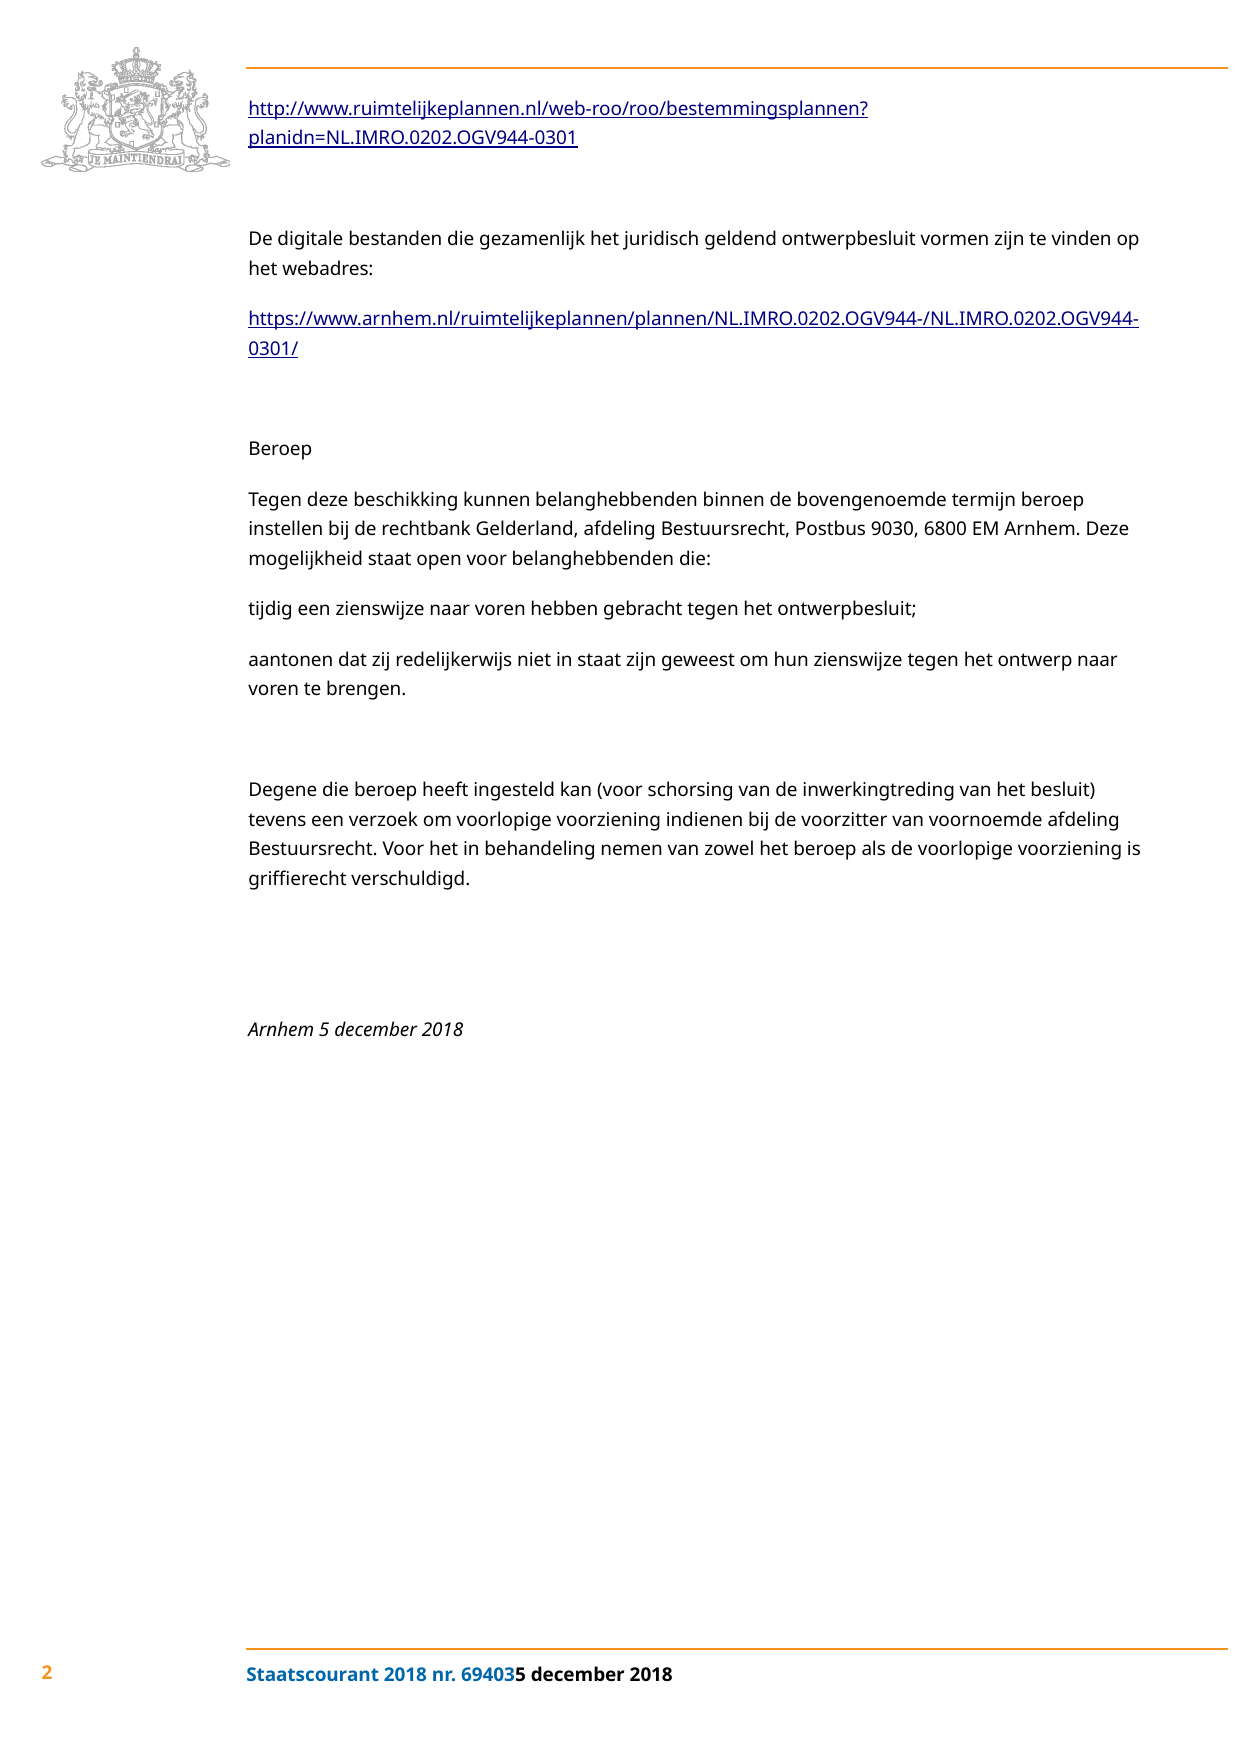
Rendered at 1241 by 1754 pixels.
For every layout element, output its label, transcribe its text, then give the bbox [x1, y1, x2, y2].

text Beroep [248, 436, 1152, 461]
text tijdig een zienswijze naar voren hebben gebracht tegen het ontwerpbesluit; [248, 596, 1152, 621]
text https://www.arnhem.nl/ruimtelijkeplannen/plannen/NL.IMRO.0202.OGV944-/NL.IMRO.0202.OGV944-0301/ [248, 305, 1152, 361]
text http://www.ruimtelijkeplannen.nl/web-roo/roo/bestemmingsplannen?planidn=NL.IMRO.0202.OGV944-0301 [248, 95, 1152, 150]
text aantonen dat zij redelijkerwijs niet in staat zijn geweest om hun zienswijze tegen het ontwerp naar voren te brengen. [248, 646, 1152, 701]
text De digitale bestanden die gezamenlijk het juridisch geldend ontwerpbesluit vormen zijn te vinden op het webadres: [248, 225, 1152, 281]
picture [41, 47, 231, 172]
text Arnhem 5 december 2018 [248, 1016, 1152, 1042]
text Tegen deze beschikking kunnen belanghebbenden binnen de bovengenoemde termijn beroep instellen bij de rechtbank Gelderland, afdeling Bestuursrecht, Postbus 9030, 6800 EM Arnhem. Deze mogelijkheid staat open voor belanghebbenden die: [248, 486, 1152, 571]
text Degene die beroep heeft ingesteld kan (voor schorsing van de inwerkingtreding van het besluit) tevens een verzoek om voorlopige voorziening indienen bij de voorzitter van voornoemde afdeling Bestuursrecht. Voor het in behandeling nemen van zowel het beroep als de voorlopige voorziening is griffierecht verschuldigd. [248, 776, 1152, 891]
